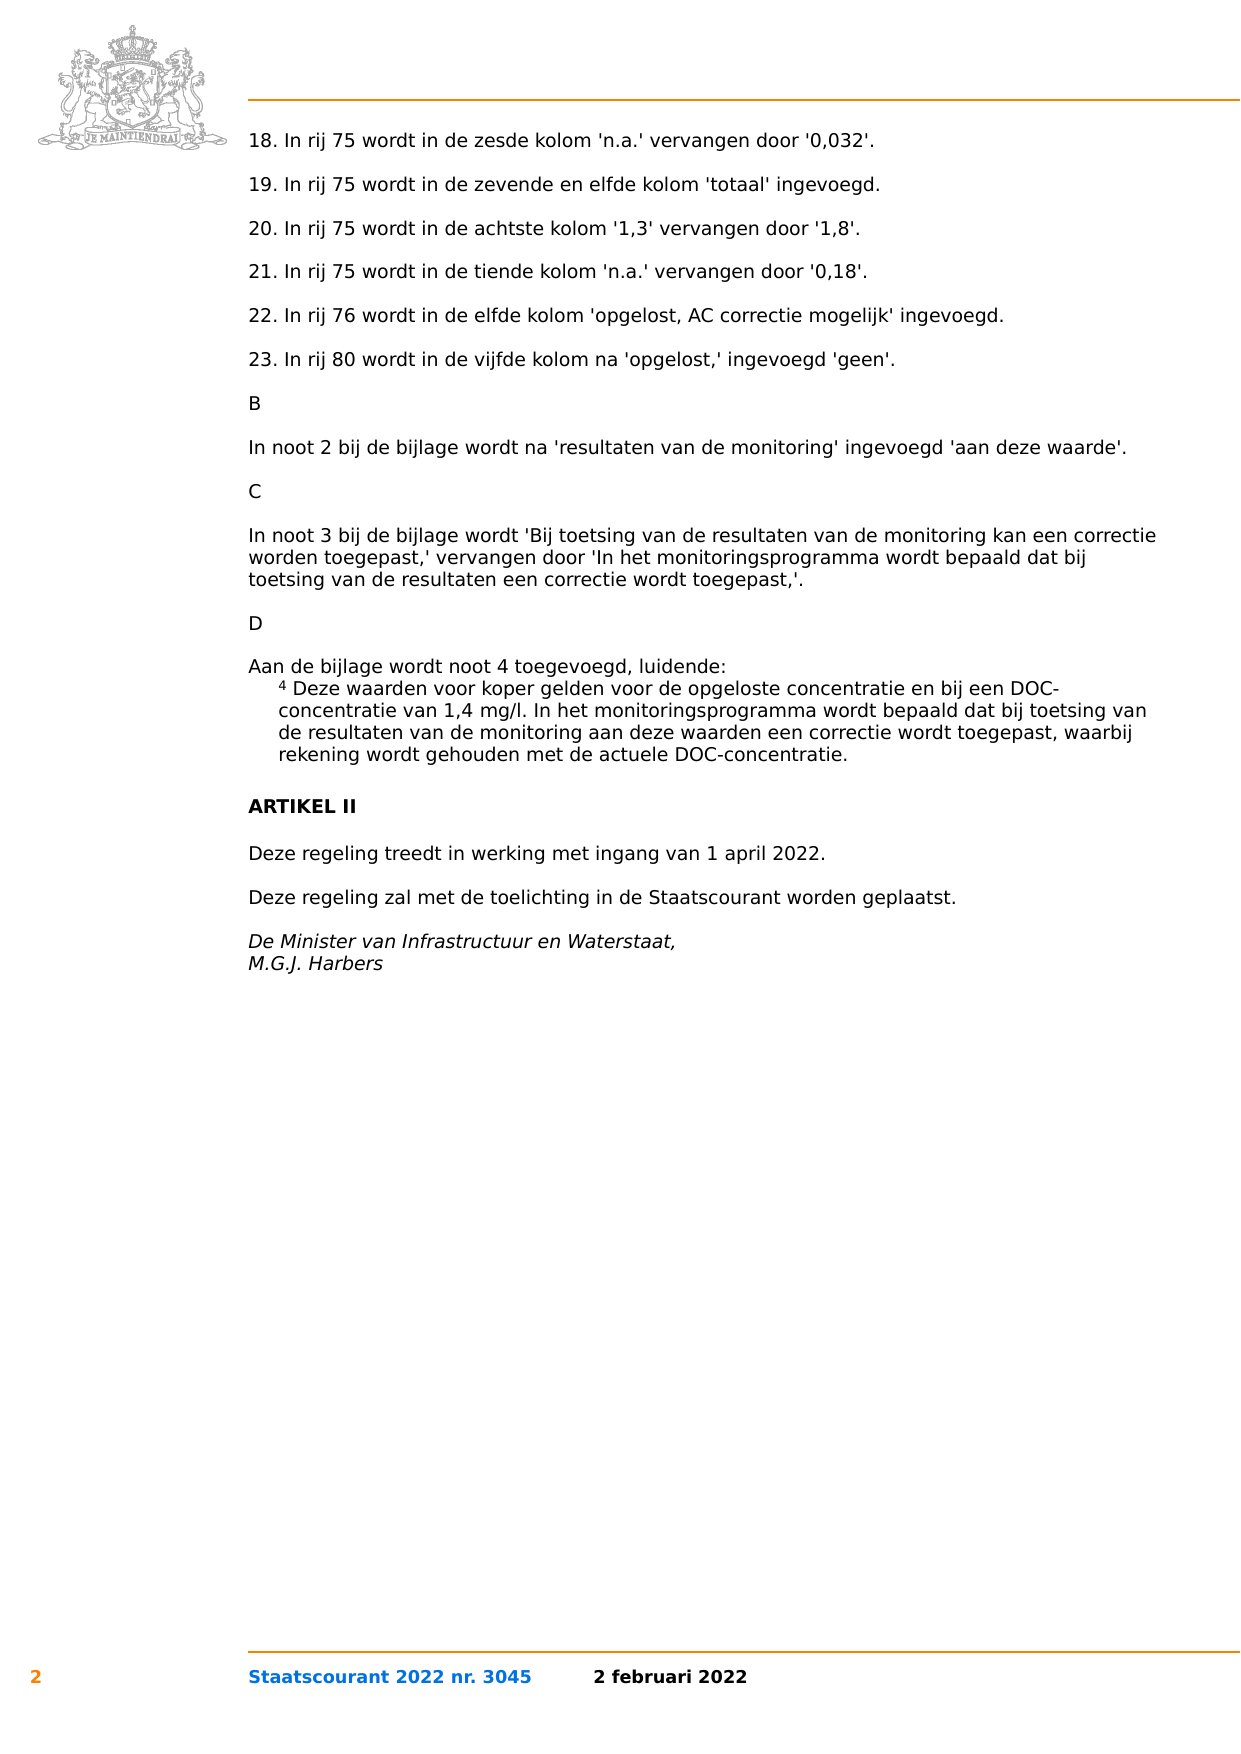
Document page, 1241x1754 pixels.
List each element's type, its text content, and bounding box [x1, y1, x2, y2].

text D [248, 612, 1163, 634]
subtitle ARTIKEL II [248, 796, 1163, 818]
text 18. In rij 75 wordt in de zesde kolom 'n.a.' vervangen door '0,032'. [248, 130, 1163, 152]
text In noot 2 bij de bijlage wordt na 'resultaten van de monitoring' ingevoegd 'aan deze waarde'. [248, 437, 1163, 459]
text 21. In rij 75 wordt in de tiende kolom 'n.a.' vervangen door '0,18'. [248, 261, 1163, 283]
text Deze regeling treedt in werking met ingang van 1 april 2022. [248, 843, 1163, 865]
text De Minister van Infrastructuur en Waterstaat, M.G.J. Harbers [248, 931, 1163, 975]
text C [248, 481, 1163, 503]
text 20. In rij 75 wordt in de achtste kolom '1,3' vervangen door '1,8'. [248, 218, 1163, 239]
text 4 Deze waarden voor koper gelden voor de opgeloste concentratie en bij een DOC-concentratie van 1,4 mg/l. In het monitoringsprogramma wordt bepaald dat bij toetsing van de resultaten van de monitoring aan deze waarden een correctie wordt toegepast, waarbij rekening wordt gehouden met de actuele DOC-concentratie. [278, 678, 1163, 766]
text 19. In rij 75 wordt in de zevende en elfde kolom 'totaal' ingevoegd. [248, 174, 1163, 196]
text B [248, 393, 1163, 415]
text Aan de bijlage wordt noot 4 toegevoegd, luidende: [248, 656, 1163, 678]
picture [38, 25, 227, 150]
text In noot 3 bij de bijlage wordt 'Bij toetsing van de resultaten van de monitoring kan een correctie worden toegepast,' vervangen door 'In het monitoringsprogramma wordt bepaald dat bij toetsing van de resultaten een correctie wordt toegepast,'. [248, 524, 1163, 591]
text 22. In rij 76 wordt in de elfde kolom 'opgelost, AC correctie mogelijk' ingevoegd. [248, 305, 1163, 327]
text 23. In rij 80 wordt in de vijfde kolom na 'opgelost,' ingevoegd 'geen'. [248, 349, 1163, 371]
text Deze regeling zal met de toelichting in de Staatscourant worden geplaatst. [248, 887, 1163, 909]
